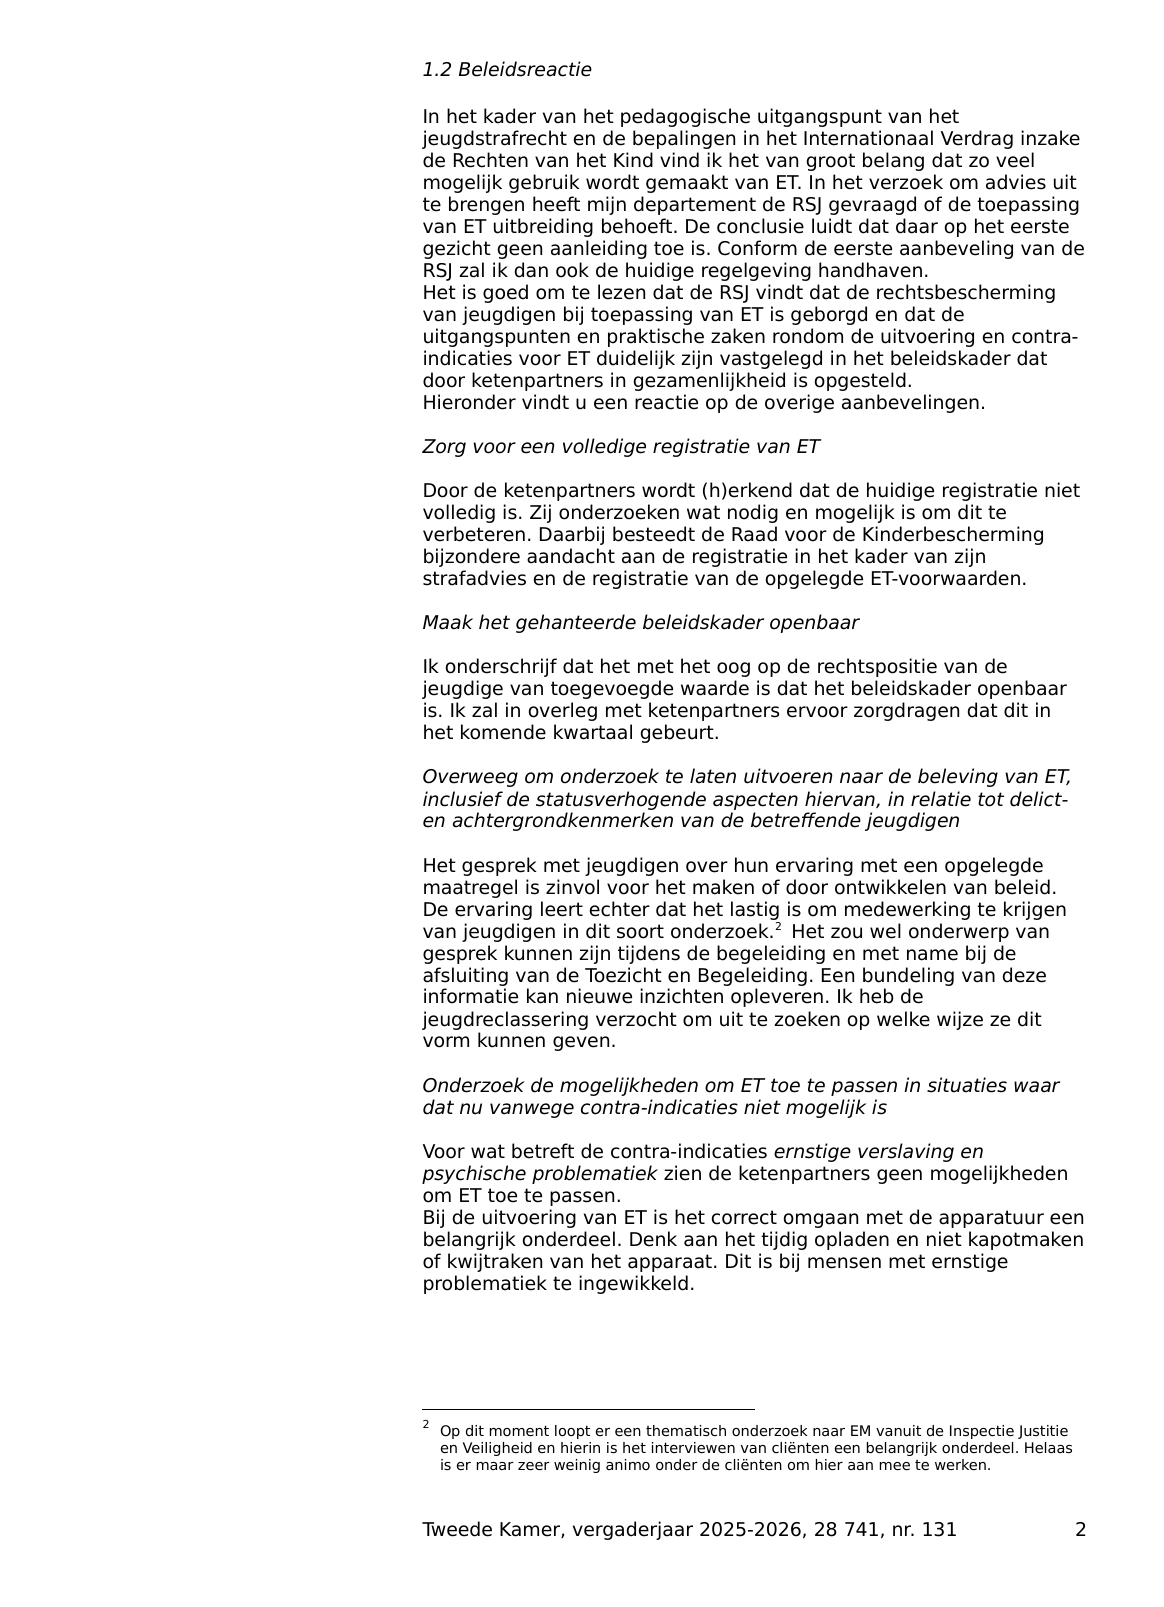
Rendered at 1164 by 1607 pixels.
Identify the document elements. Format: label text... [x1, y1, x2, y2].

subtitle Onderzoek de mogelijkheden om ET toe te passen in situaties waar dat nu vanwege contra-indicaties niet mogelijk is [422, 1074, 1087, 1118]
text Op dit moment loopt er een thematisch onderzoek naar EM vanuit de Inspectie Justitie en Veiligheid en hierin is het interviewen van cliënten een belangrijk onderdeel. Helaas is er maar zeer weinig animo onder de cliënten om hier aan mee te werken. [422, 1418, 1087, 1474]
subtitle Maak het gehanteerde beleidskader openbaar [422, 612, 1087, 634]
subtitle Zorg voor een volledige registratie van ET [422, 436, 1087, 458]
text In het kader van het pedagogische uitgangspunt van het jeugdstrafrecht en de bepalingen in het Internationaal Verdrag inzake de Rechten van het Kind vind ik het van groot belang dat zo veel mogelijk gebruik wordt gemaakt van ET. In het verzoek om advies uit te brengen heeft mijn departement de RSJ gevraagd of de toepassing van ET uitbreiding behoeft. De conclusie luidt dat daar op het eerste gezicht geen aanleiding toe is. Conform de eerste aanbeveling van de RSJ zal ik dan ook de huidige regelgeving handhaven. [422, 106, 1087, 282]
subtitle 1.2 Beleidsreactie [422, 59, 1087, 81]
text Hieronder vindt u een reactie op de overige aanbevelingen. [422, 392, 1087, 414]
text Door de ketenpartners wordt (h)erkend dat de huidige registratie niet volledig is. Zij onderzoeken wat nodig en mogelijk is om dit te verbeteren. Daarbij besteedt de Raad voor de Kinderbescherming bijzondere aandacht aan de registratie in het kader van zijn strafadvies en de registratie van de opgelegde ET-voorwaarden. [422, 480, 1087, 590]
text Ik onderschrijf dat het met het oog op de rechtspositie van de jeugdige van toegevoegde waarde is dat het beleidskader openbaar is. Ik zal in overleg met ketenpartners ervoor zorgdragen dat dit in het komende kwartaal gebeurt. [422, 656, 1087, 744]
text Voor wat betreft de contra-indicaties ernstige verslaving en psychische problematiek zien de ketenpartners geen mogelijkheden om ET toe te passen. [422, 1141, 1087, 1207]
text Bij de uitvoering van ET is het correct omgaan met de apparatuur een belangrijk onderdeel. Denk aan het tijdig opladen en niet kapotmaken of kwijtraken van het apparaat. Dit is bij mensen met ernstige problematiek te ingewikkeld. [422, 1207, 1087, 1294]
text Het is goed om te lezen dat de RSJ vindt dat de rechtsbescherming van jeugdigen bij toepassing van ET is geborgd en dat de uitgangspunten en praktische zaken rondom de uitvoering en contra-indicaties voor ET duidelijk zijn vastgelegd in het beleidskader dat door ketenpartners in gezamenlijkheid is opgesteld. [422, 282, 1087, 392]
subtitle Overweeg om onderzoek te laten uitvoeren naar de beleving van ET, inclusief de statusverhogende aspecten hiervan, in relatie tot delict- en achtergrondkenmerken van de betreffende jeugdigen [422, 766, 1087, 832]
text Het gesprek met jeugdigen over hun ervaring met een opgelegde maatregel is zinvol voor het maken of door ontwikkelen van beleid. De ervaring leert echter dat het lastig is om medewerking te krijgen van jeugdigen in dit soort onderzoek. Het zou wel onderwerp van gesprek kunnen zijn tijdens de begeleiding en met name bij de afsluiting van de Toezicht en Begeleiding. Een bundeling van deze informatie kan nieuwe inzichten opleveren. Ik heb de jeugdreclassering verzocht om uit te zoeken op welke wijze ze dit vorm kunnen geven. [422, 854, 1087, 1052]
